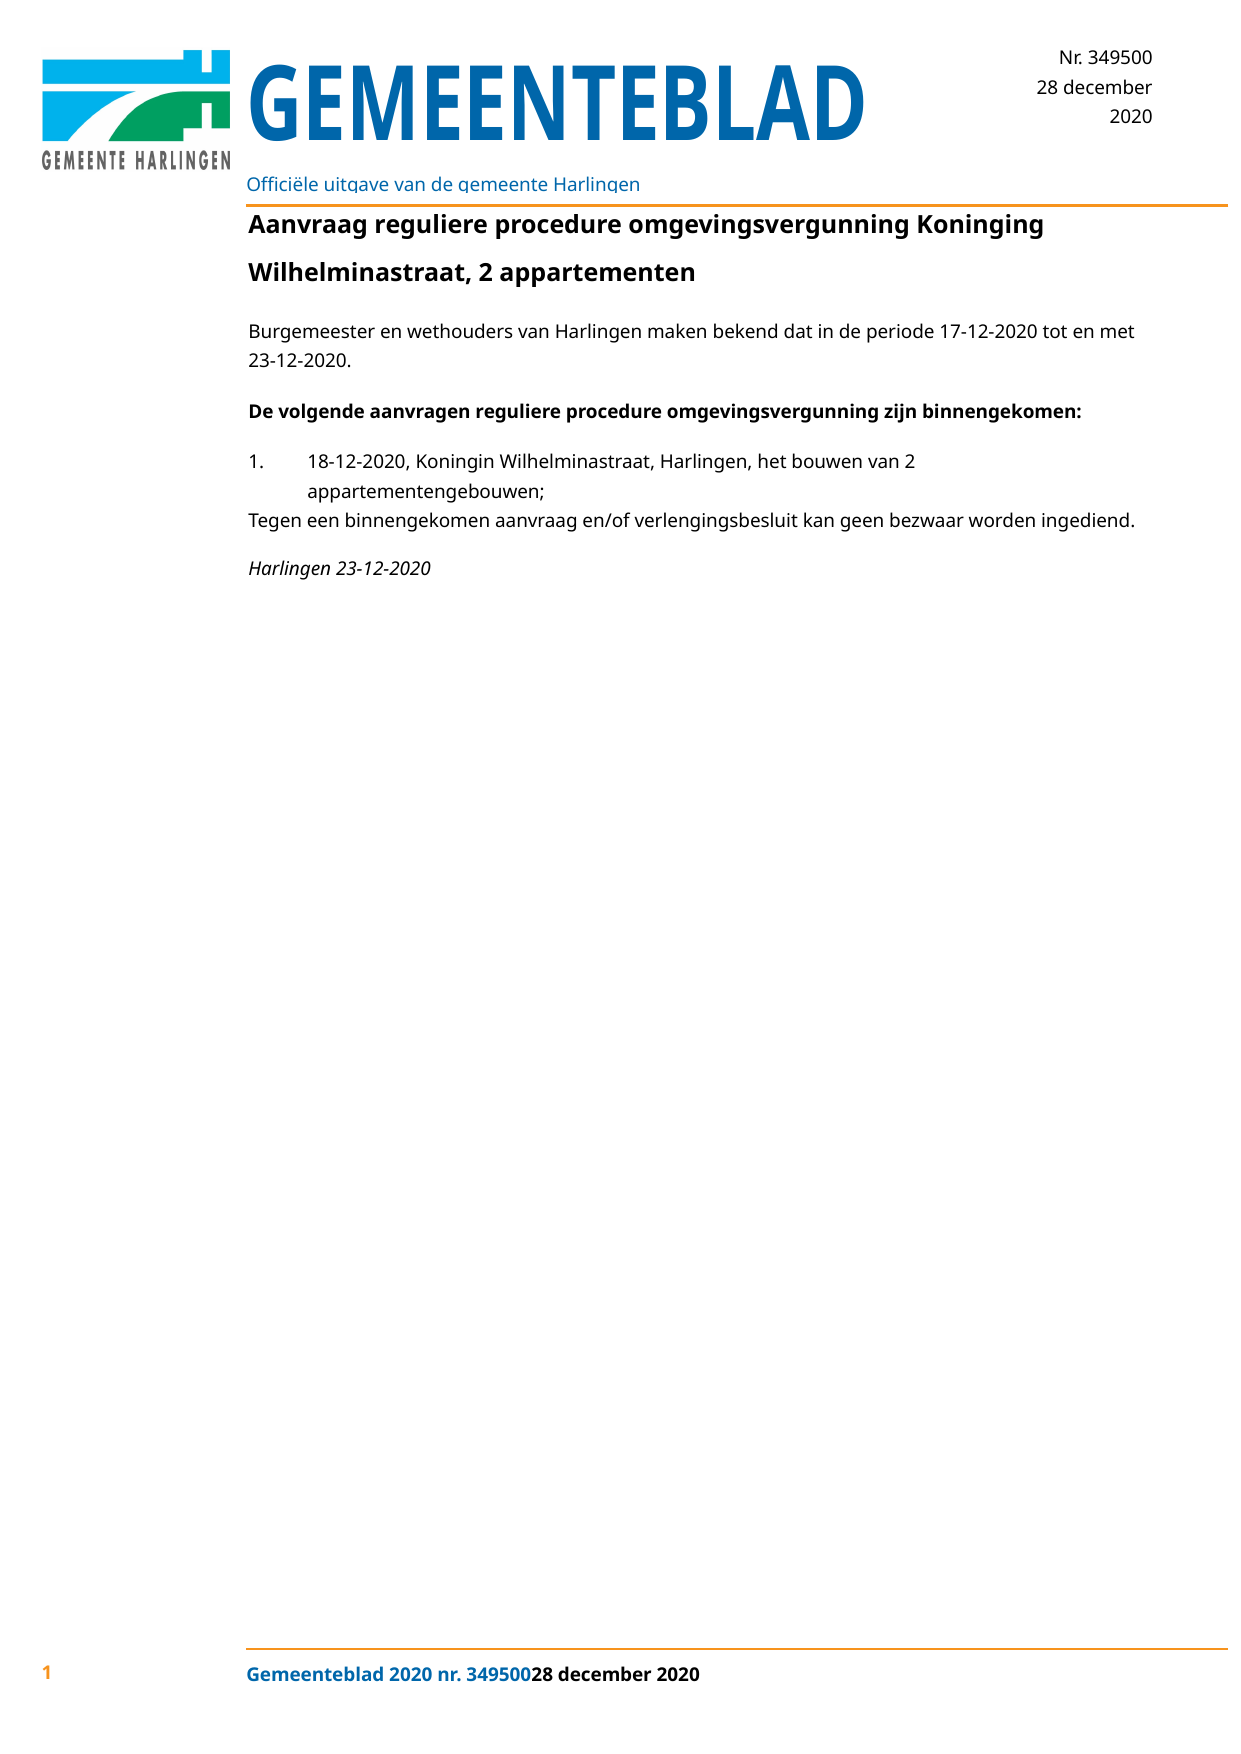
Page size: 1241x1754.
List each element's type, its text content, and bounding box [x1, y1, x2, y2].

text Burgemeester en wethouders van Harlingen maken bekend dat in de periode 17-12-2020 tot en met 23-12-2020. [248, 318, 1152, 373]
picture [41, 47, 231, 172]
text Harlingen 23-12-2020 [248, 555, 1152, 581]
text De volgende aanvragen reguliere procedure omgevingsvergunning zijn binnengekomen: [248, 398, 1152, 424]
text Aanvraag reguliere procedure omgevingsvergunning Koninging Wilhelminastraat, 2 appartementen [248, 207, 1152, 288]
text Tegen een binnengekomen aanvraag en/of verlengingsbesluit kan geen bezwaar worden ingediend. [248, 507, 1152, 533]
list 18-12-2020, Koningin Wilhelminastraat, Harlingen, het bouwen van 2 appartementengebouwen; [248, 448, 1152, 504]
